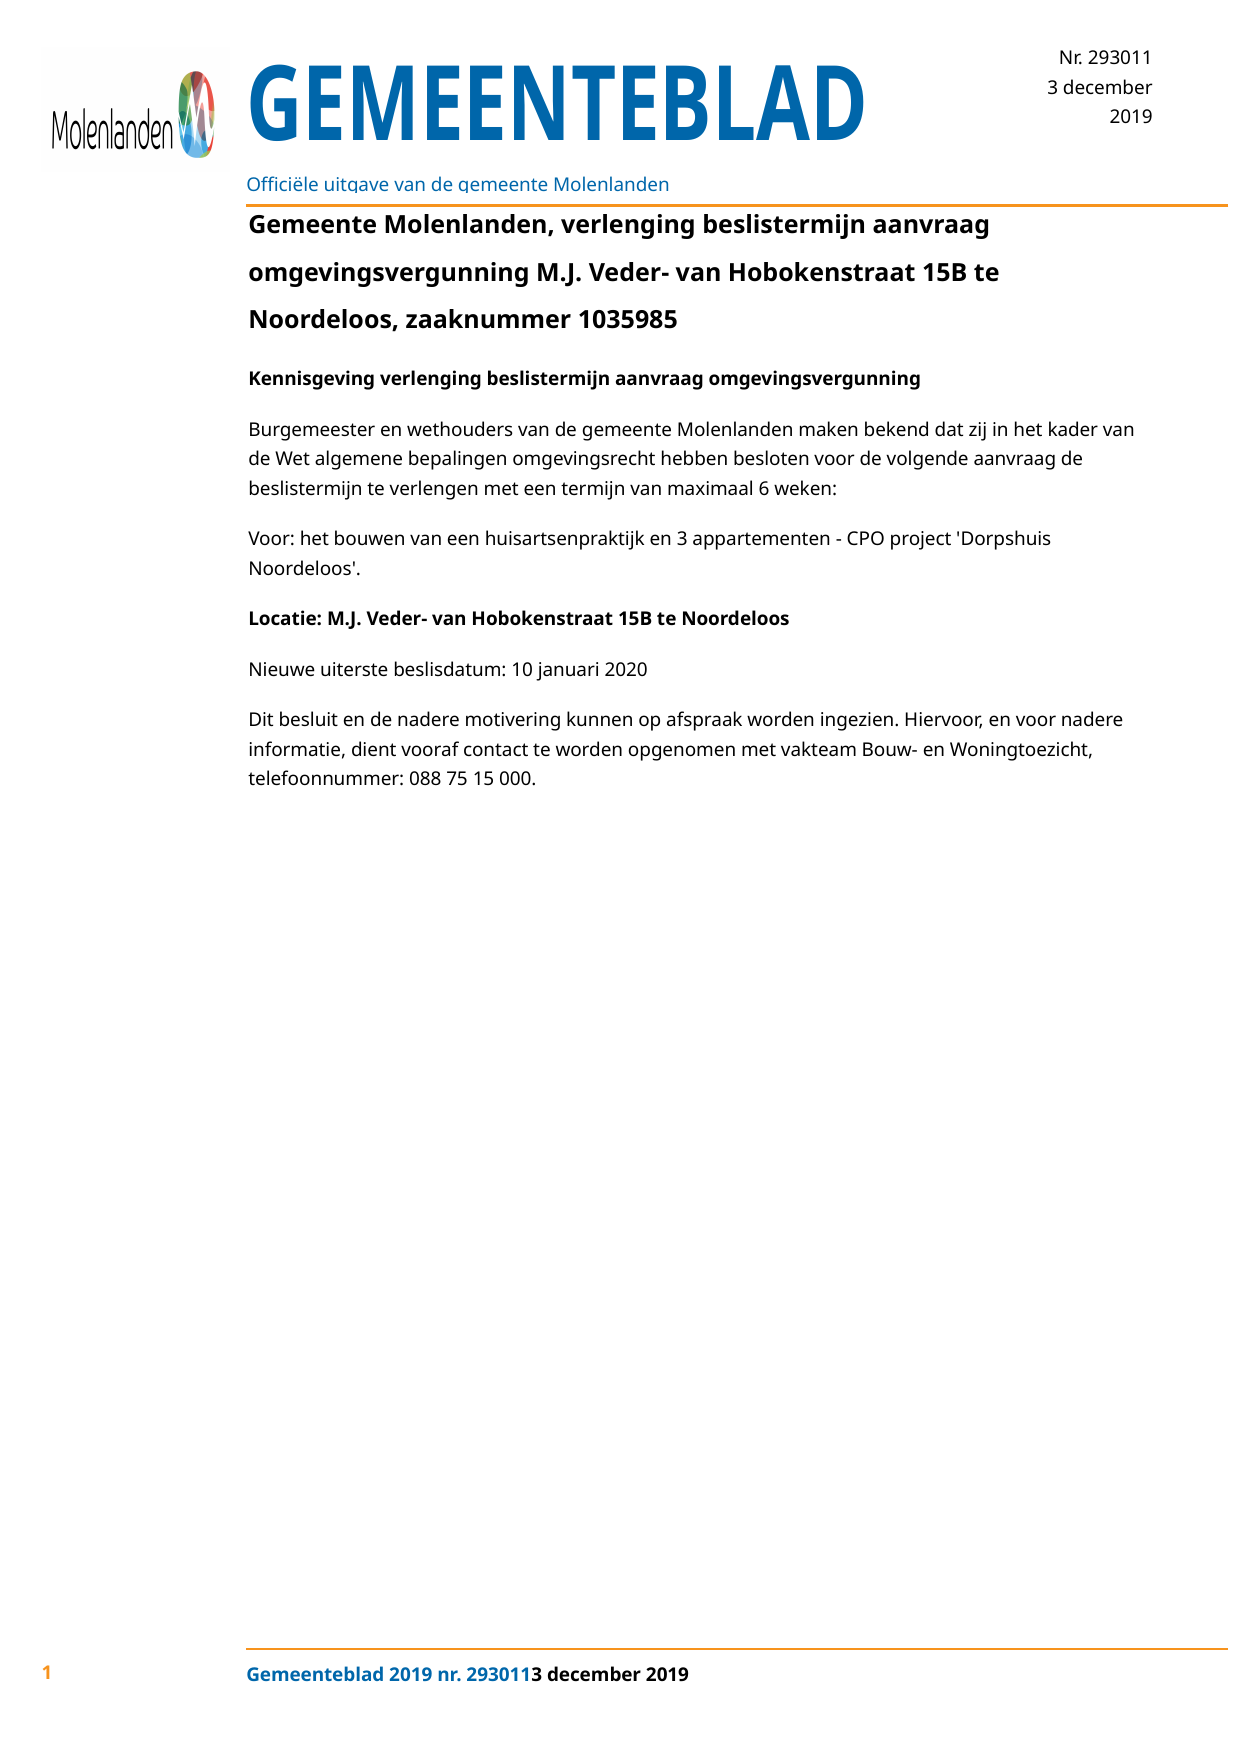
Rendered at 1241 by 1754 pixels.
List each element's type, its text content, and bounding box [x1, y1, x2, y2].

text Kennisgeving verlenging beslistermijn aanvraag omgevingsvergunning [248, 366, 1152, 391]
text Voor: het bouwen van een huisartsenpraktijk en 3 appartementen - CPO project 'Dorpshuis Noordeloos'. [248, 526, 1152, 581]
text Burgemeester en wethouders van de gemeente Molenlanden maken bekend dat zij in het kader van de Wet algemene bepalingen omgevingsrecht hebben besloten voor de volgende aanvraag de beslistermijn te verlengen met een termijn van maximaal 6 weken: [248, 416, 1152, 501]
text Gemeente Molenlanden, verlenging beslistermijn aanvraag omgevingsvergunning M.J. Veder- van Hobokenstraat 15B te Noordeloos, zaaknummer 1035985 [248, 207, 1152, 336]
text Locatie: M.J. Veder- van Hobokenstraat 15B te Noordeloos [248, 606, 1152, 631]
text Nieuwe uiterste beslisdatum: 10 januari 2020 [248, 656, 1152, 682]
picture [41, 47, 231, 172]
text Dit besluit en de nadere motivering kunnen op afspraak worden ingezien. Hiervoor, en voor nadere informatie, dient vooraf contact te worden opgenomen met vakteam Bouw- en Woningtoezicht, telefoonnummer: 088 75 15 000. [248, 706, 1152, 791]
